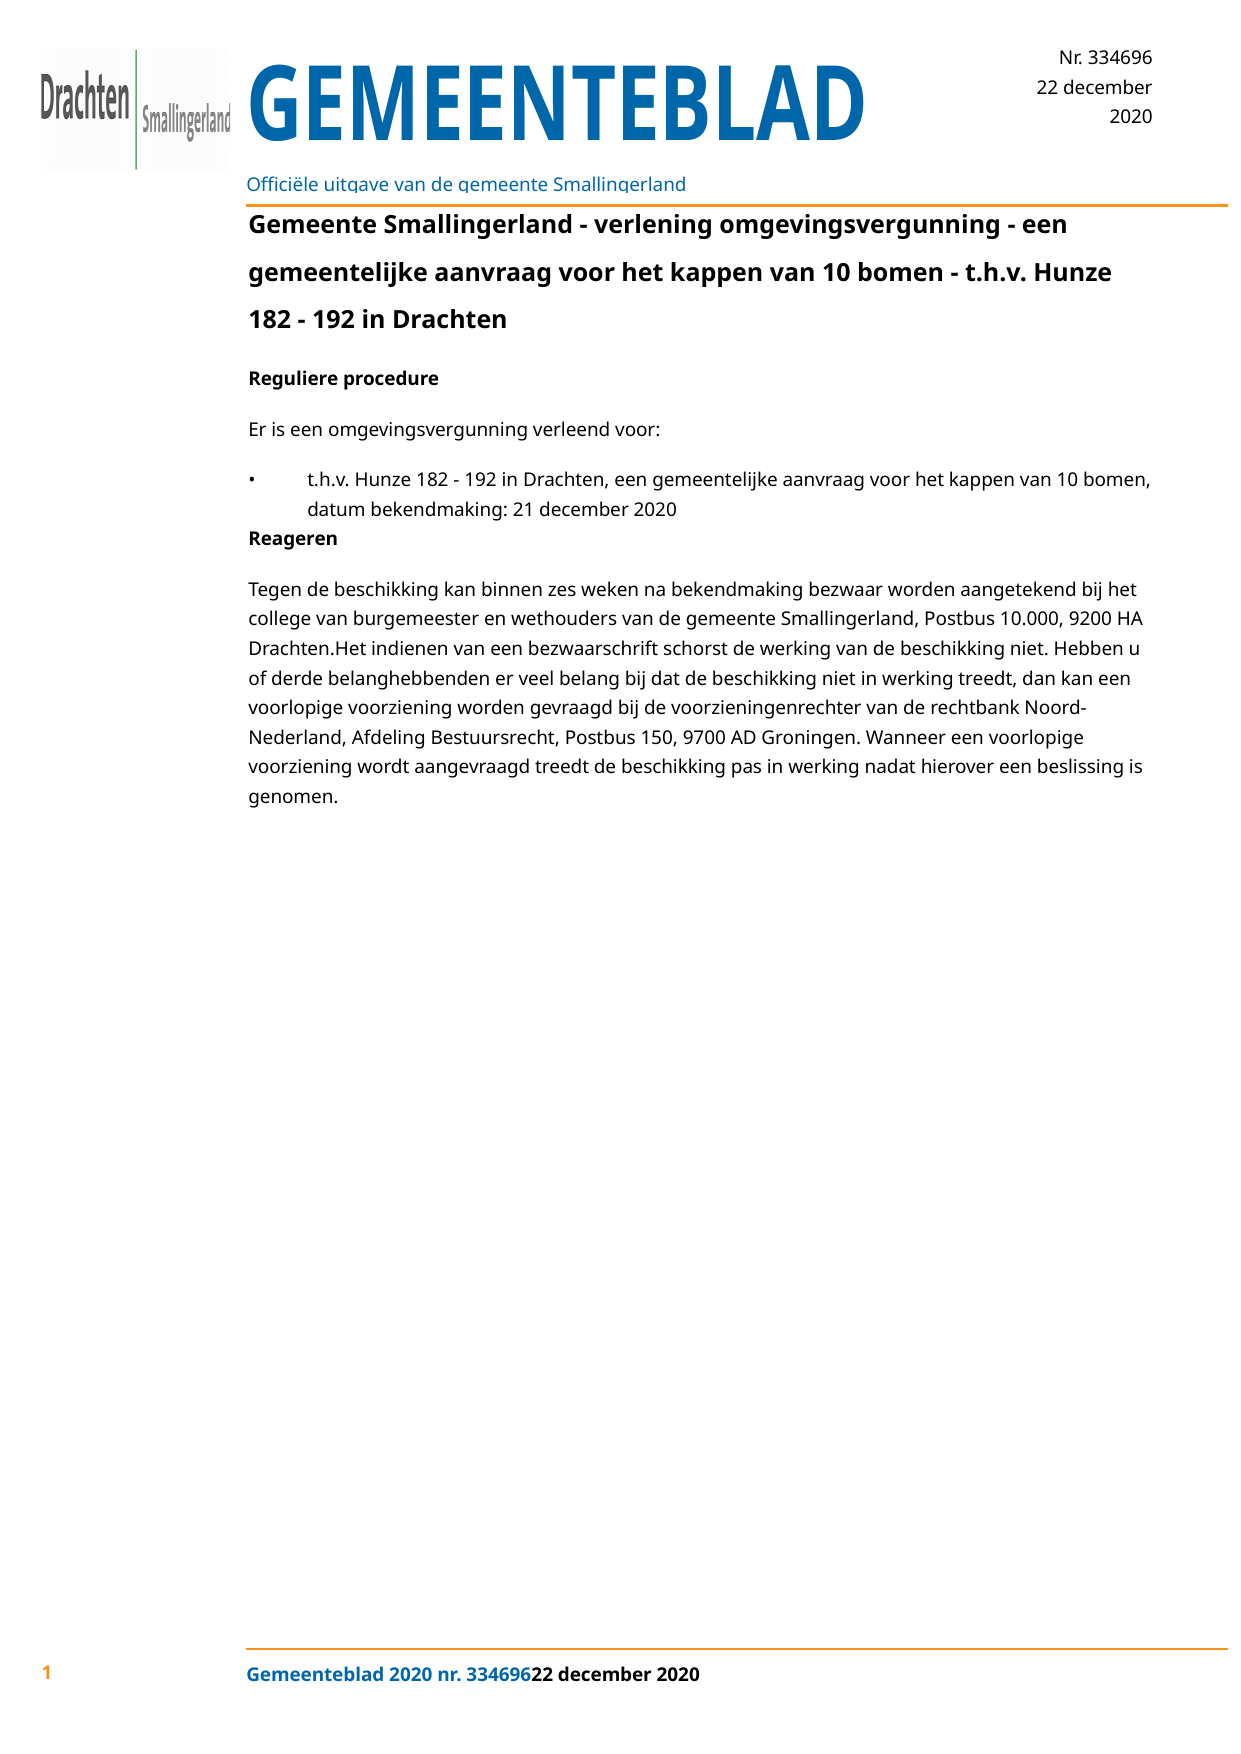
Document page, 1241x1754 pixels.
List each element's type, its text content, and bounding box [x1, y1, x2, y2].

text Reageren [248, 526, 1152, 551]
picture [41, 47, 231, 172]
text Tegen de beschikking kan binnen zes weken na bekendmaking bezwaar worden aangetekend bij het college van burgemeester en wethouders van de gemeente Smallingerland, Postbus 10.000, 9200 HA Drachten.Het indienen van een bezwaarschrift schorst de werking van de beschikking niet. Hebben u of derde belanghebbenden er veel belang bij dat de beschikking niet in werking treedt, dan kan een voorlopige voorziening worden gevraagd bij de voorzieningenrechter van de rechtbank Noord-Nederland, Afdeling Bestuursrecht, Postbus 150, 9700 AD Groningen. Wanneer een voorlopige voorziening wordt aangevraagd treedt de beschikking pas in werking nadat hierover een beslissing is genomen. [248, 576, 1152, 809]
text Er is een omgevingsvergunning verleend voor: [248, 416, 1152, 442]
text Reguliere procedure [248, 366, 1152, 391]
text Gemeente Smallingerland - verlening omgevingsvergunning - een gemeentelijke aanvraag voor het kappen van 10 bomen - t.h.v. Hunze 182 - 192 in Drachten [248, 207, 1152, 336]
list t.h.v. Hunze 182 - 192 in Drachten, een gemeentelijke aanvraag voor het kappen van 10 bomen, datum bekendmaking: 21 december 2020 [248, 466, 1152, 522]
